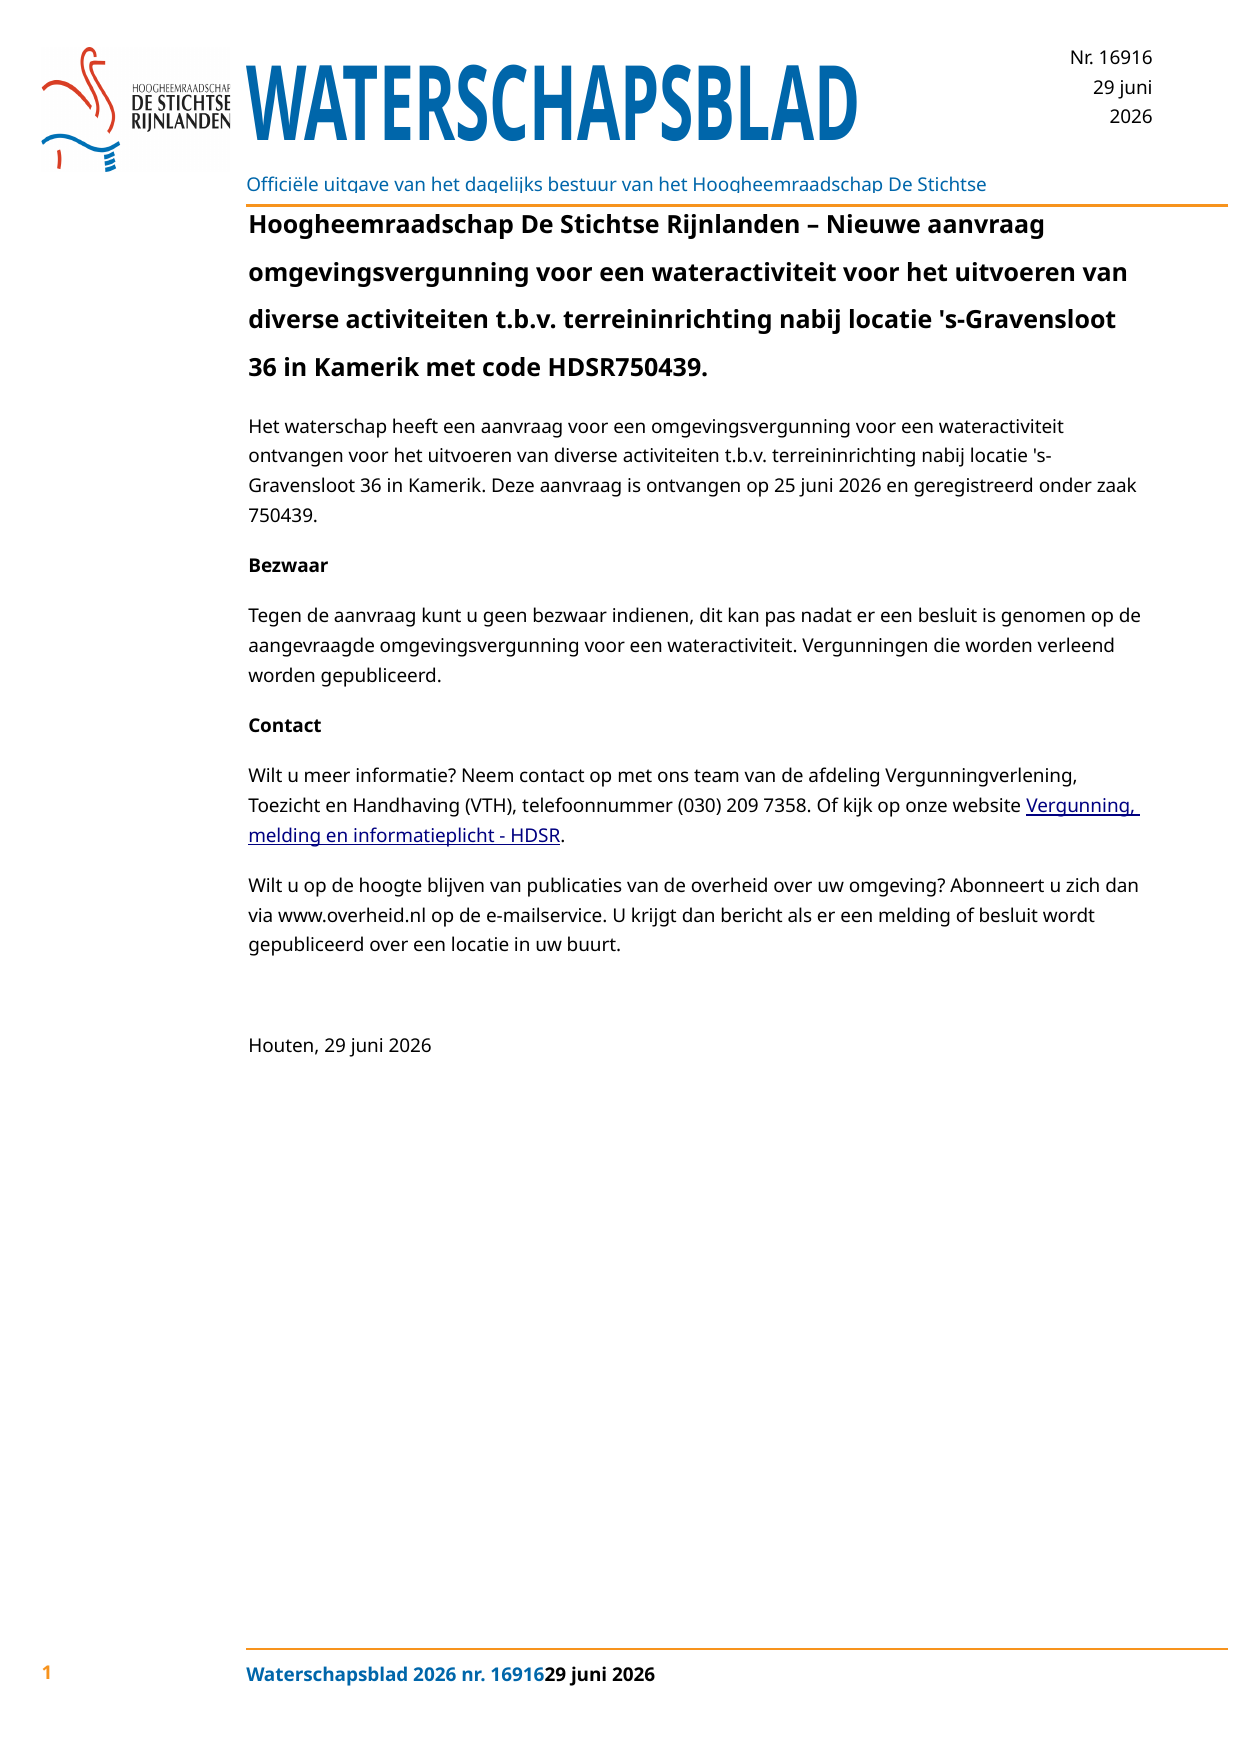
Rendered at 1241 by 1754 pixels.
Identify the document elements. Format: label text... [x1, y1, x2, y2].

text Wilt u op de hoogte blijven van publicaties van de overheid over uw omgeving? Abonneert u zich dan via www.overheid.nl op de e-mailservice. U krijgt dan bericht als er een melding of besluit wordt gepubliceerd over een locatie in uw buurt. [248, 872, 1152, 957]
text Het waterschap heeft een aanvraag voor een omgevingsvergunning voor een wateractiviteit ontvangen voor het uitvoeren van diverse activiteiten t.b.v. terreininrichting nabij locatie 's-Gravensloot 36 in Kamerik. Deze aanvraag is ontvangen op 25 juni 2026 en geregistreerd onder zaak 750439. [248, 413, 1152, 528]
text Tegen de aanvraag kunt u geen bezwaar indienen, dit kan pas nadat er een besluit is genomen op de aangevraagde omgevingsvergunning voor een wateractiviteit. Vergunningen die worden verleend worden gepubliceerd. [248, 603, 1152, 688]
text Wilt u meer informatie? Neem contact op met ons team van de afdeling Vergunningverlening, Toezicht en Handhaving (VTH), telefoonnummer (030) 209 7358. Of kijk op onze website Vergunning, melding en informatieplicht - HDSR. [248, 763, 1152, 848]
text Contact [248, 712, 1152, 738]
text Hoogheemraadschap De Stichtse Rijnlanden – Nieuwe aanvraag omgevingsvergunning voor een wateractiviteit voor het uitvoeren van diverse activiteiten t.b.v. terreininrichting nabij locatie 's-Gravensloot 36 in Kamerik met code HDSR750439. [248, 207, 1152, 384]
text Houten, 29 juni 2026 [248, 1032, 1152, 1058]
picture [41, 47, 231, 172]
text Bezwaar [248, 552, 1152, 578]
